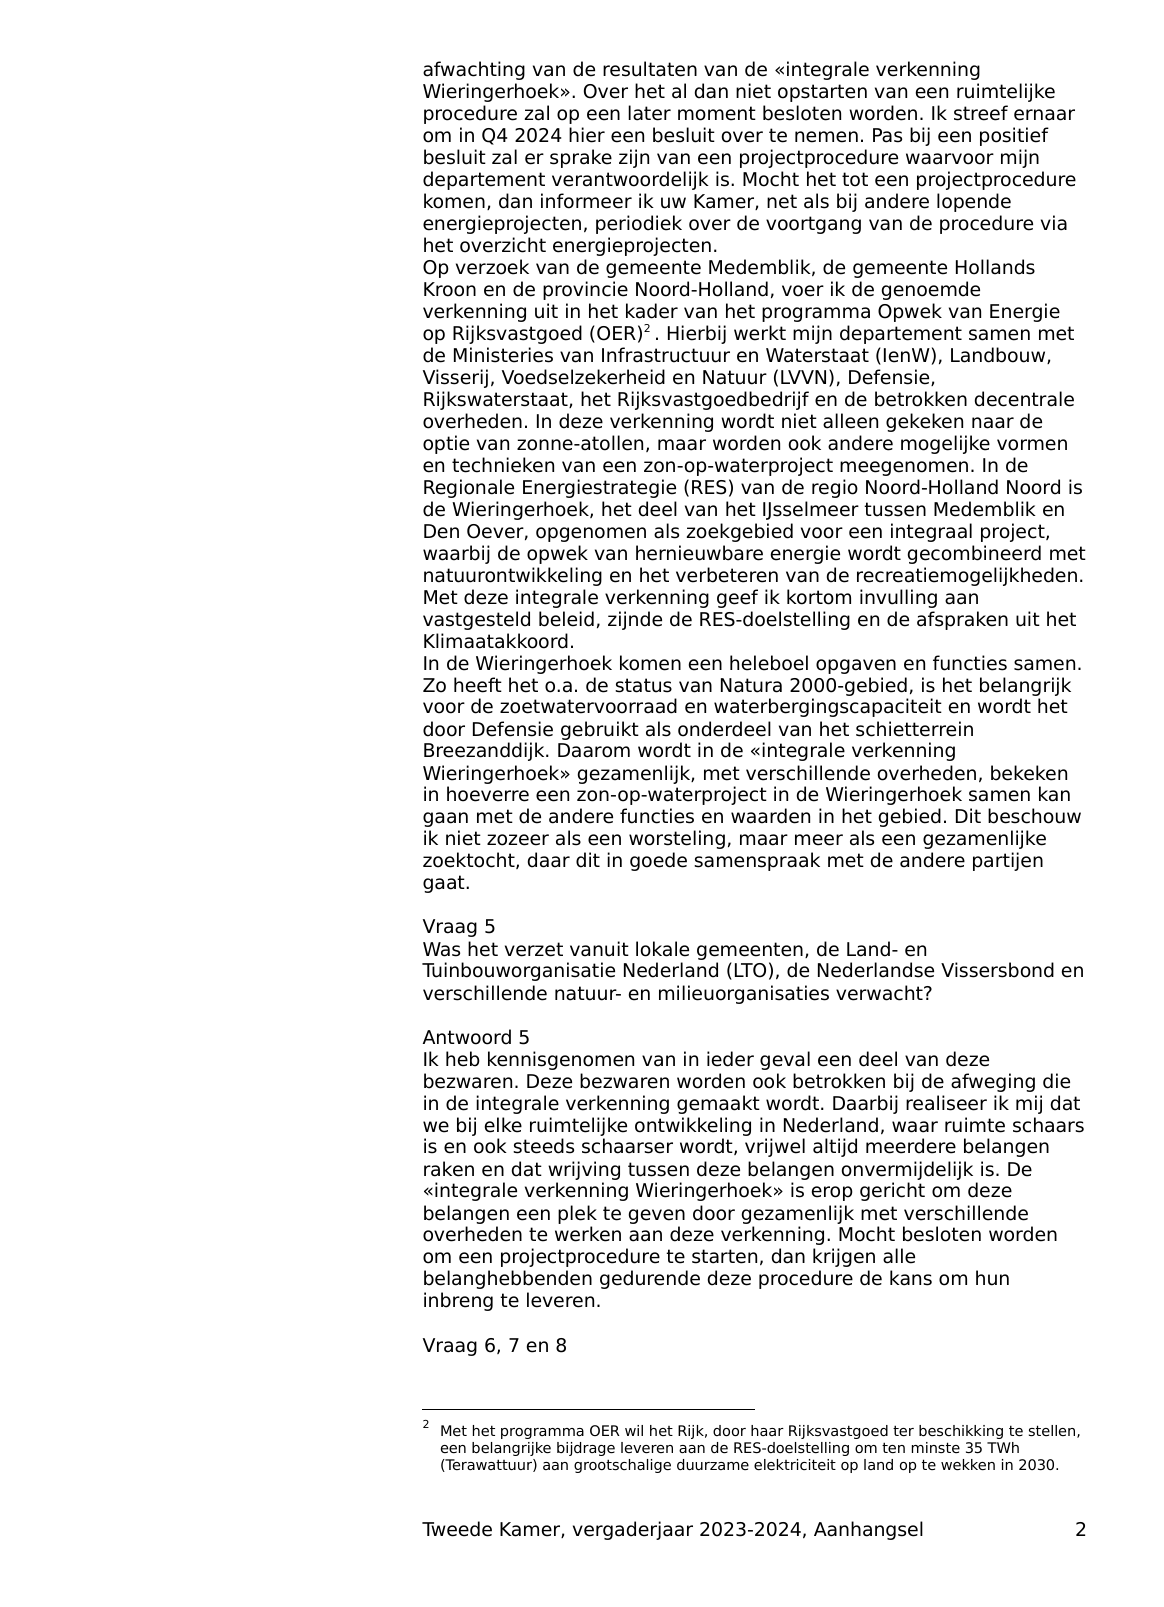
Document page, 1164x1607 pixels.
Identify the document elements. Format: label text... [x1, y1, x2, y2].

text In de Wieringerhoek komen een heleboel opgaven en functies samen. Zo heeft het o.a. de status van Natura 2000-gebied, is het belangrijk voor de zoetwatervoorraad en waterbergingscapaciteit en wordt het door Defensie gebruikt als onderdeel van het schietterrein Breezanddijk. Daarom wordt in de «integrale verkenning Wieringerhoek» gezamenlijk, met verschillende overheden, bekeken in hoeverre een zon-op-waterproject in de Wieringerhoek samen kan gaan met de andere functies en waarden in het gebied. Dit beschouw ik niet zozeer als een worsteling, maar meer als een gezamenlijke zoektocht, daar dit in goede samenspraak met de andere partijen gaat. [422, 652, 1087, 894]
text Op verzoek van de gemeente Medemblik, de gemeente Hollands Kroon en de provincie Noord-Holland, voer ik de genoemde verkenning uit in het kader van het programma Opwek van Energie op Rijksvastgoed (OER). Hierbij werkt mijn departement samen met de Ministeries van Infrastructuur en Waterstaat (IenW), Landbouw, Visserij, Voedselzekerheid en Natuur (LVVN), Defensie, Rijkswaterstaat, het Rijksvastgoedbedrijf en de betrokken decentrale overheden. In deze verkenning wordt niet alleen gekeken naar de optie van zonne-atollen, maar worden ook andere mogelijke vormen en technieken van een zon-op-waterproject meegenomen. In de Regionale Energiestrategie (RES) van de regio Noord-Holland Noord is de Wieringerhoek, het deel van het IJsselmeer tussen Medemblik en Den Oever, opgenomen als zoekgebied voor een integraal project, waarbij de opwek van hernieuwbare energie wordt gecombineerd met natuurontwikkeling en het verbeteren van de recreatiemogelijkheden. Met deze integrale verkenning geef ik kortom invulling aan vastgesteld beleid, zijnde de RES-doelstelling en de afspraken uit het Klimaatakkoord. [422, 257, 1087, 652]
text Vraag 5 [422, 916, 1087, 938]
text Ik heb kennisgenomen van in ieder geval een deel van deze bezwaren. Deze bezwaren worden ook betrokken bij de afweging die in de integrale verkenning gemaakt wordt. Daarbij realiseer ik mij dat we bij elke ruimtelijke ontwikkeling in Nederland, waar ruimte schaars is en ook steeds schaarser wordt, vrijwel altijd meerdere belangen raken en dat wrijving tussen deze belangen onvermijdelijk is. De «integrale verkenning Wieringerhoek» is erop gericht om deze belangen een plek te geven door gezamenlijk met verschillende overheden te werken aan deze verkenning. Mocht besloten worden om een projectprocedure te starten, dan krijgen alle belanghebbenden gedurende deze procedure de kans om hun inbreng te leveren. [422, 1048, 1087, 1312]
text afwachting van de resultaten van de «integrale verkenning Wieringerhoek». Over het al dan niet opstarten van een ruimtelijke procedure zal op een later moment besloten worden. Ik streef ernaar om in Q4 2024 hier een besluit over te nemen. Pas bij een positief besluit zal er sprake zijn van een projectprocedure waarvoor mijn departement verantwoordelijk is. Mocht het tot een projectprocedure komen, dan informeer ik uw Kamer, net als bij andere lopende energieprojecten, periodiek over de voortgang van de procedure via het overzicht energieprojecten. [422, 59, 1087, 257]
text Was het verzet vanuit lokale gemeenten, de Land- en Tuinbouworganisatie Nederland (LTO), de Nederlandse Vissersbond en verschillende natuur- en milieuorganisaties verwacht? [422, 938, 1087, 1004]
text Antwoord 5 [422, 1027, 1087, 1048]
text Vraag 6, 7 en 8 [422, 1334, 1087, 1356]
text Met het programma OER wil het Rijk, door haar Rijksvastgoed ter beschikking te stellen, een belangrijke bijdrage leveren aan de RES-doelstelling om ten minste 35 TWh (Terawattuur) aan grootschalige duurzame elektriciteit op land op te wekken in 2030. [422, 1418, 1087, 1474]
